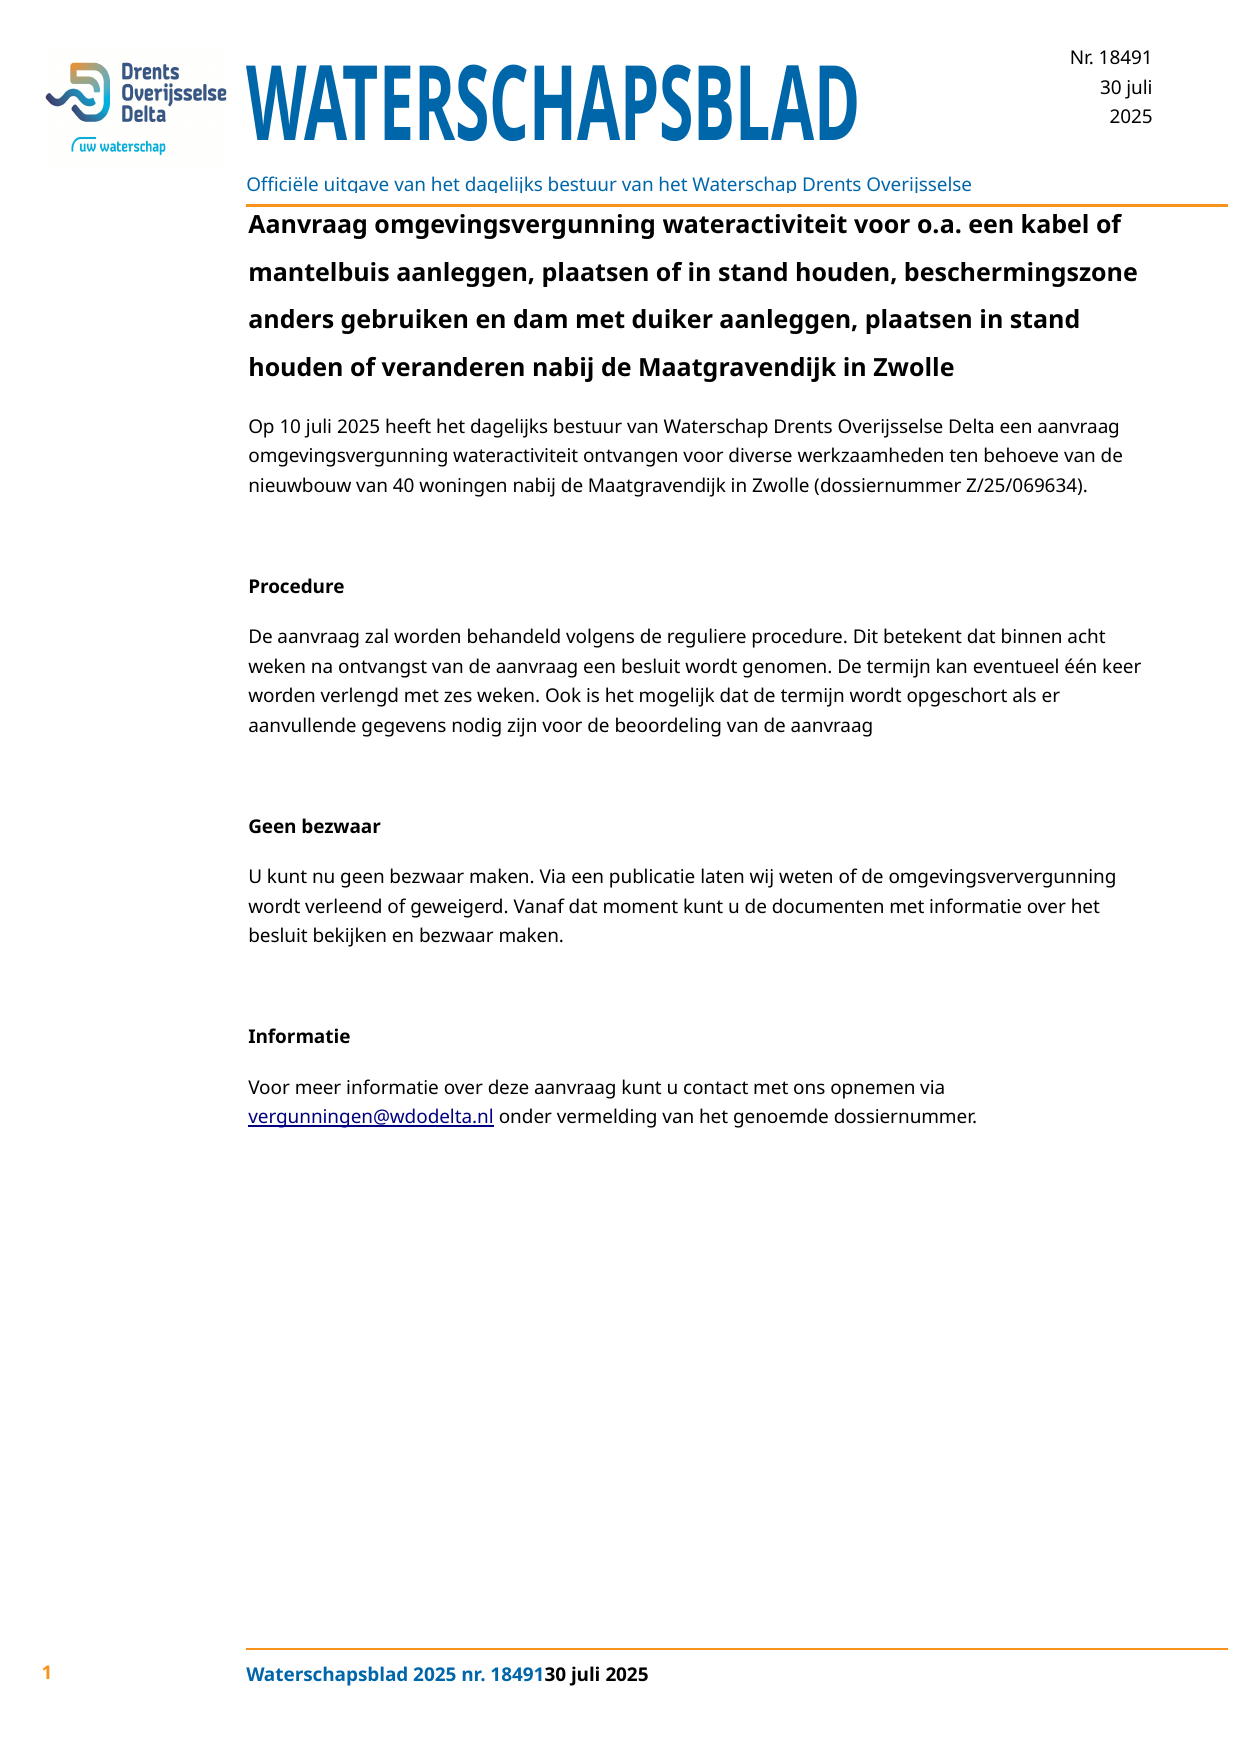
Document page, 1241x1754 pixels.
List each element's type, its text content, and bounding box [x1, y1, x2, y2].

text Voor meer informatie over deze aanvraag kunt u contact met ons opnemen via vergunningen@wdodelta.nl onder vermelding van het genoemde dossiernummer. [248, 1074, 1152, 1129]
text Geen bezwaar [248, 813, 1152, 839]
text Informatie [248, 1023, 1152, 1049]
text De aanvraag zal worden behandeld volgens de reguliere procedure. Dit betekent dat binnen acht weken na ontvangst van de aanvraag een besluit wordt genomen. De termijn kan eventueel één keer worden verlengd met zes weken. Ook is het mogelijk dat de termijn wordt opgeschort als er aanvullende gegevens nodig zijn voor de beoordeling van de aanvraag [248, 623, 1152, 738]
text Procedure [248, 573, 1152, 599]
text Aanvraag omgevingsvergunning wateractiviteit voor o.a. een kabel of mantelbuis aanleggen, plaatsen of in stand houden, beschermingszone anders gebruiken en dam met duiker aanleggen, plaatsen in stand houden of veranderen nabij de Maatgravendijk in Zwolle [248, 207, 1152, 384]
picture [41, 47, 231, 172]
text Op 10 juli 2025 heeft het dagelijks bestuur van Waterschap Drents Overijsselse Delta een aanvraag omgevingsvergunning wateractiviteit ontvangen voor diverse werkzaamheden ten behoeve van de nieuwbouw van 40 woningen nabij de Maatgravendijk in Zwolle (dossiernummer Z/25/069634). [248, 413, 1152, 498]
text U kunt nu geen bezwaar maken. Via een publicatie laten wij weten of de omgevingsververgunning wordt verleend of geweigerd. Vanaf dat moment kunt u de documenten met informatie over het besluit bekijken en bezwaar maken. [248, 863, 1152, 948]
